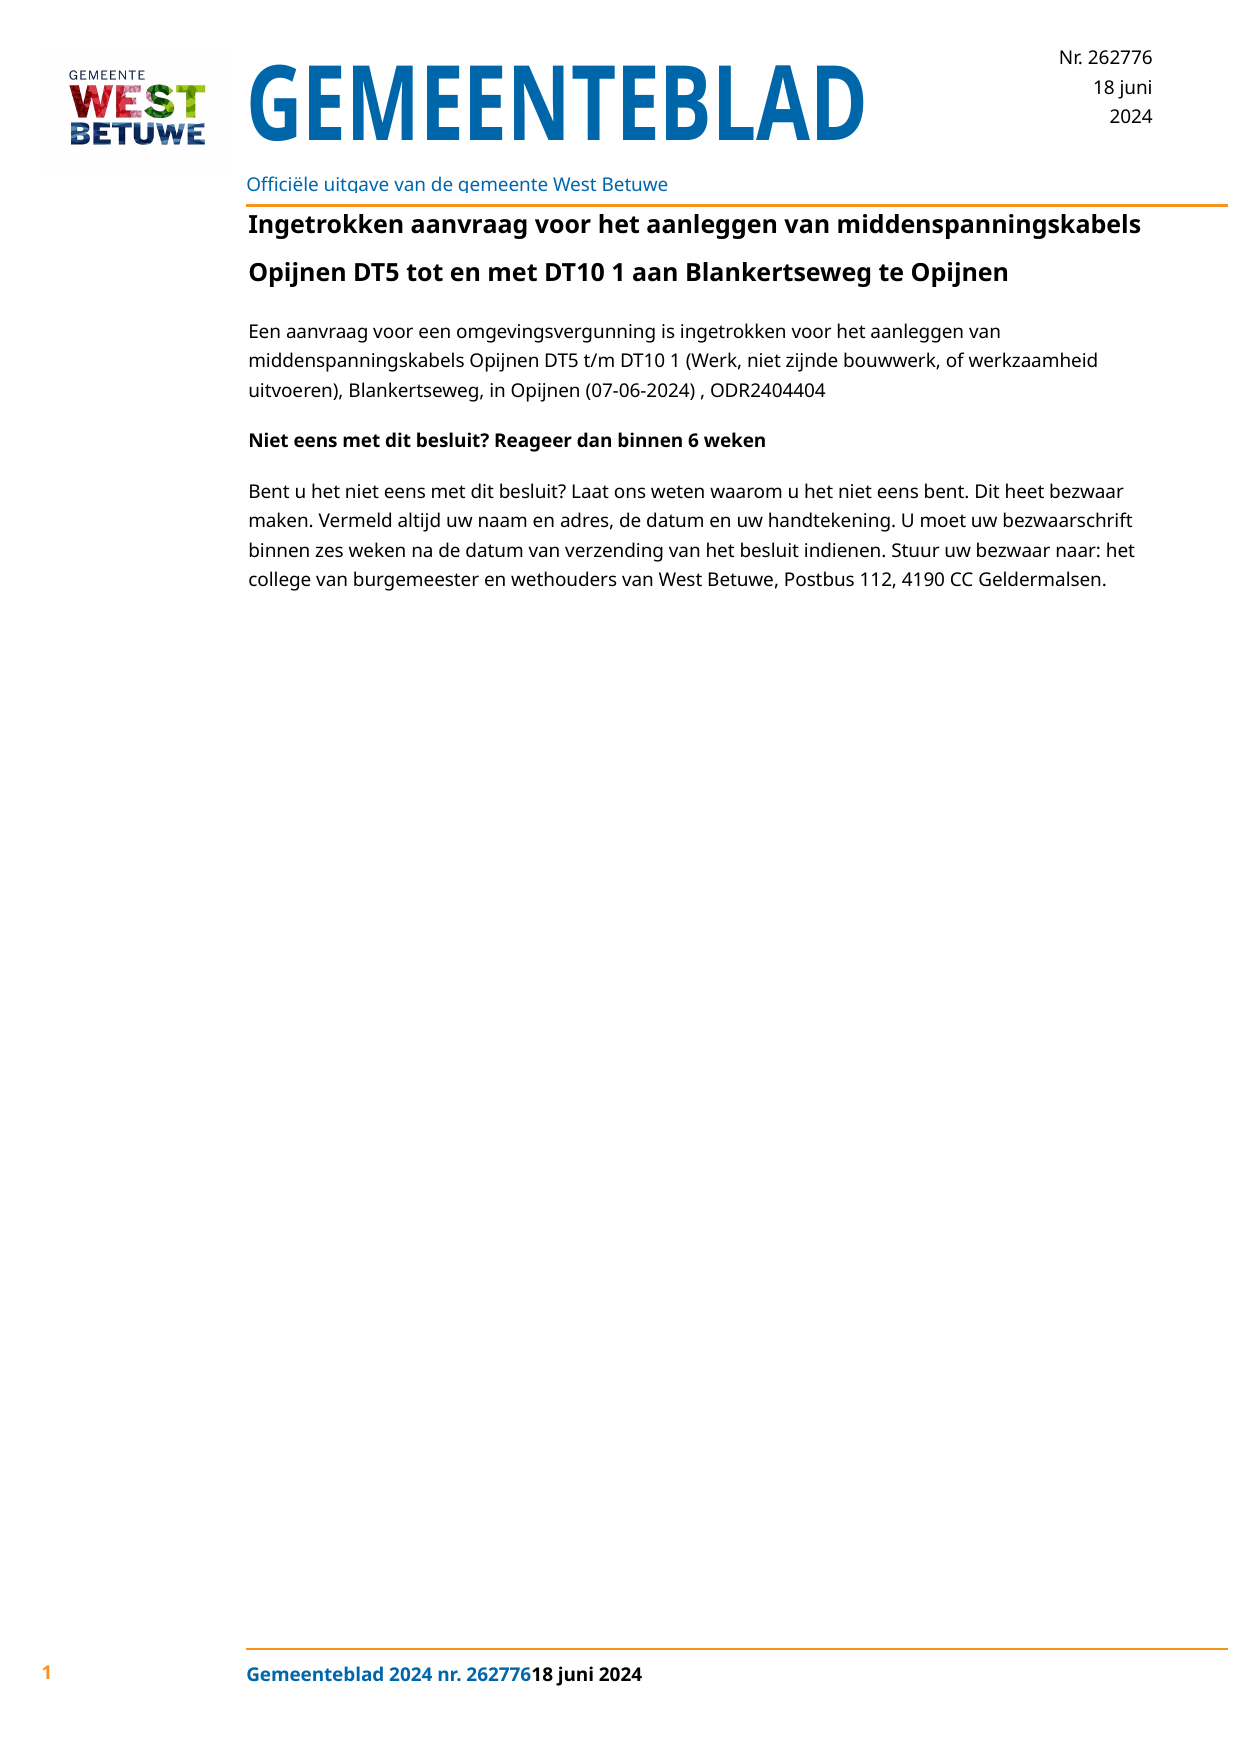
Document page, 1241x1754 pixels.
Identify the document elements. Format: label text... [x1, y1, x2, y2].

text Niet eens met dit besluit? Reageer dan binnen 6 weken [248, 427, 1152, 453]
picture [41, 47, 231, 172]
text Ingetrokken aanvraag voor het aanleggen van middenspanningskabels Opijnen DT5 tot en met DT10 1 aan Blankertseweg te Opijnen [248, 207, 1152, 288]
text Een aanvraag voor een omgevingsvergunning is ingetrokken voor het aanleggen van middenspanningskabels Opijnen DT5 t/m DT10 1 (Werk, niet zijnde bouwwerk, of werkzaamheid uitvoeren), Blankertseweg, in Opijnen (07-06-2024) , ODR2404404 [248, 318, 1152, 403]
text Bent u het niet eens met dit besluit? Laat ons weten waarom u het niet eens bent. Dit heet bezwaar maken. Vermeld altijd uw naam en adres, de datum en uw handtekening. U moet uw bezwaarschrift binnen zes weken na de datum van verzending van het besluit indienen. Stuur uw bezwaar naar: het college van burgemeester en wethouders van West Betuwe, Postbus 112, 4190 CC Geldermalsen. [248, 478, 1152, 592]
